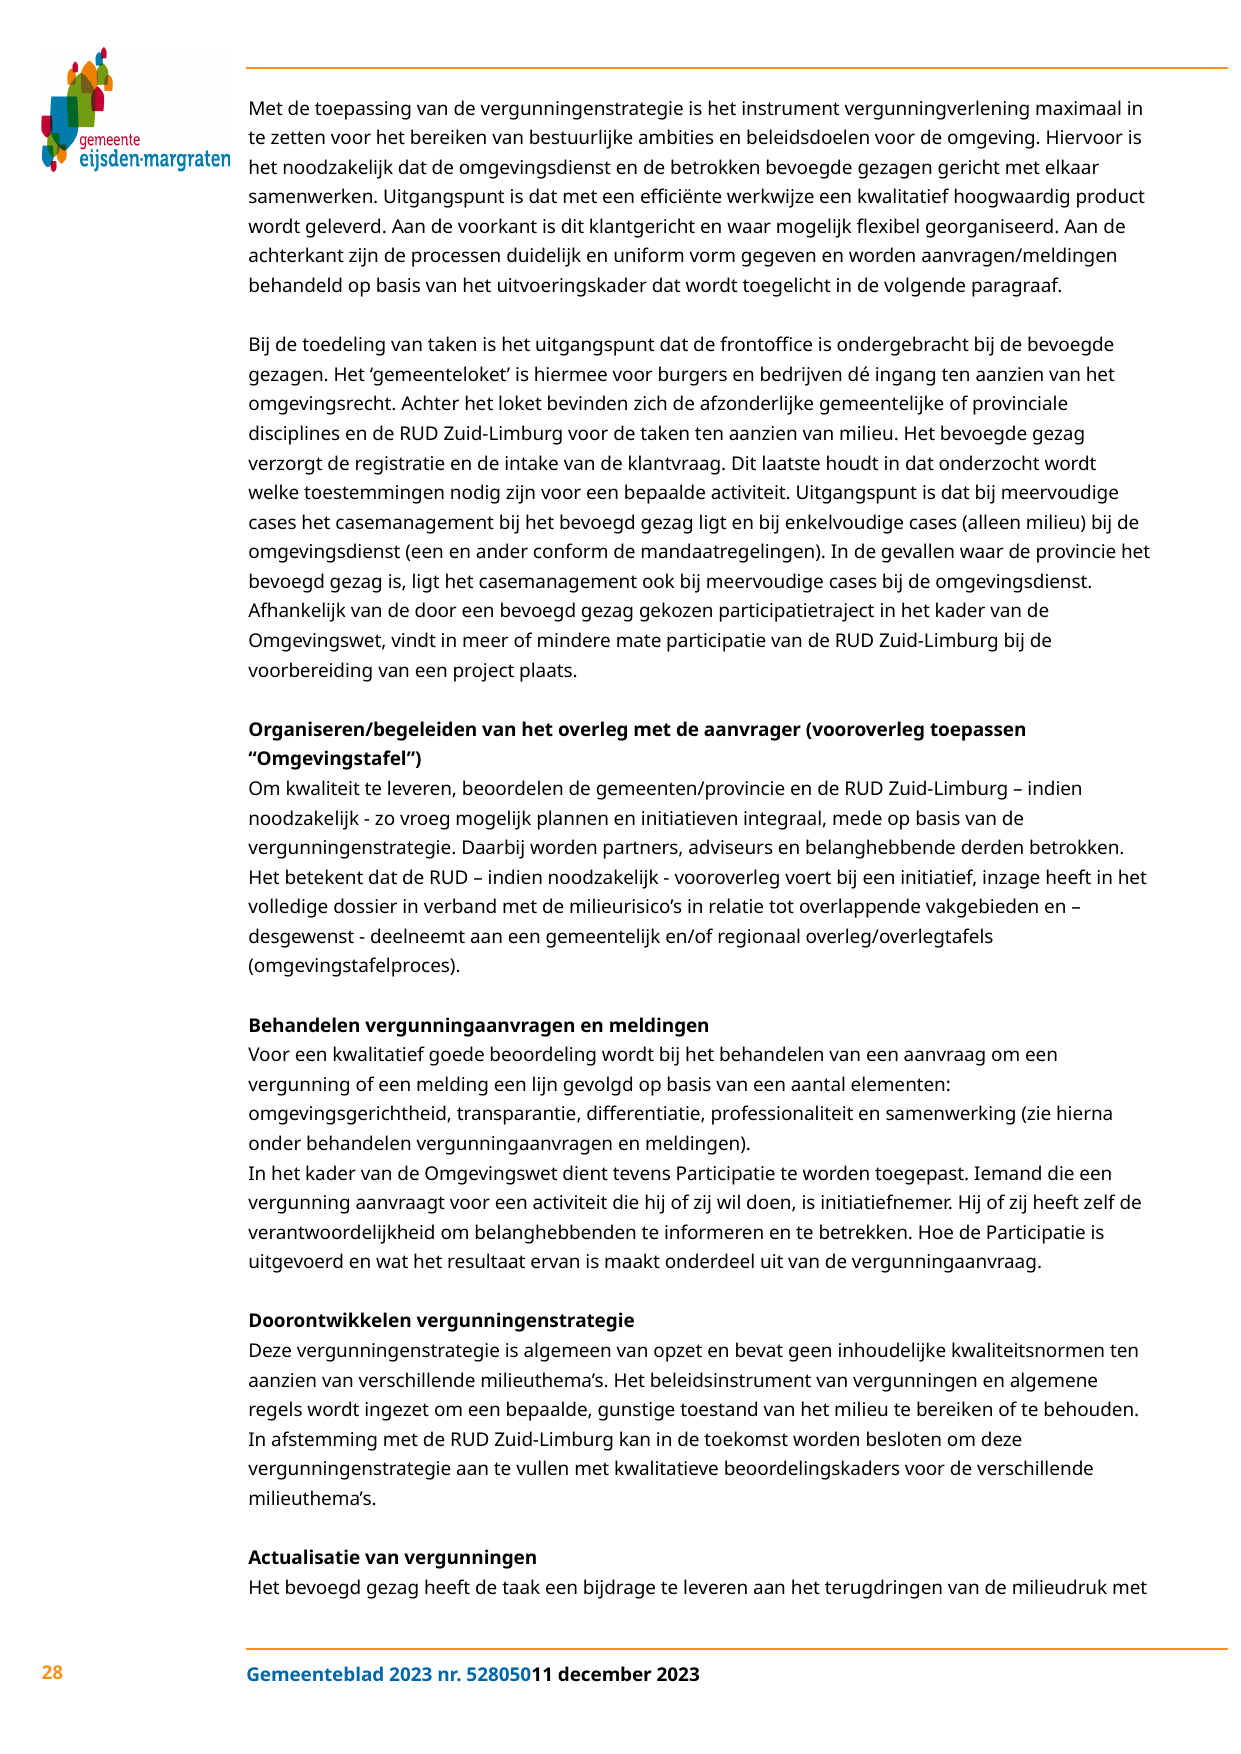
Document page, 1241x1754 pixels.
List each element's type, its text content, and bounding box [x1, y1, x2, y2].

text Actualisatie van vergunningen [248, 1544, 1152, 1570]
text Het bevoegd gezag heeft de taak een bijdrage te leveren aan het terugdringen van de milieudruk met [248, 1574, 1152, 1600]
text Behandelen vergunningaanvragen en meldingen [248, 1012, 1152, 1038]
text Bij de toedeling van taken is het uitgangspunt dat de frontoffice is ondergebracht bij de bevoegde gezagen. Het ‘gemeenteloket’ is hiermee voor burgers en bedrijven dé ingang ten aanzien van het omgevingsrecht. Achter het loket bevinden zich de afzonderlijke gemeentelijke of provinciale disciplines en de RUD Zuid-Limburg voor de taken ten aanzien van milieu. Het bevoegde gezag verzorgt de registratie en de intake van de klantvraag. Dit laatste houdt in dat onderzocht wordt welke toestemmingen nodig zijn voor een bepaalde activiteit. Uitgangspunt is dat bij meervoudige cases het casemanagement bij het bevoegd gezag ligt en bij enkelvoudige cases (alleen milieu) bij de omgevingsdienst (een en ander conform de mandaatregelingen). In de gevallen waar de provincie het bevoegd gezag is, ligt het casemanagement ook bij meervoudige cases bij de omgevingsdienst. Afhankelijk van de door een bevoegd gezag gekozen participatietraject in het kader van de Omgevingswet, vindt in meer of mindere mate participatie van de RUD Zuid-Limburg bij de voorbereiding van een project plaats. [248, 331, 1152, 683]
text Deze vergunningenstrategie is algemeen van opzet en bevat geen inhoudelijke kwaliteitsnormen ten aanzien van verschillende milieuthema’s. Het beleidsinstrument van vergunningen en algemene regels wordt ingezet om een bepaalde, gunstige toestand van het milieu te bereiken of te behouden. In afstemming met de RUD Zuid-Limburg kan in de toekomst worden besloten om deze vergunningenstrategie aan te vullen met kwalitatieve beoordelingskaders voor de verschillende milieuthema’s. [248, 1337, 1152, 1511]
text Met de toepassing van de vergunningenstrategie is het instrument vergunningverlening maximaal in te zetten voor het bereiken van bestuurlijke ambities en beleidsdoelen voor de omgeving. Hiervoor is het noodzakelijk dat de omgevingsdienst en de betrokken bevoegde gezagen gericht met elkaar samenwerken. Uitgangspunt is dat met een efficiënte werkwijze een kwalitatief hoogwaardig product wordt geleverd. Aan de voorkant is dit klantgericht en waar mogelijk flexibel georganiseerd. Aan de achterkant zijn de processen duidelijk en uniform vorm gegeven en worden aanvragen/meldingen behandeld op basis van het uitvoeringskader dat wordt toegelicht in de volgende paragraaf. [248, 95, 1152, 298]
text Voor een kwalitatief goede beoordeling wordt bij het behandelen van een aanvraag om een vergunning of een melding een lijn gevolgd op basis van een aantal elementen: omgevingsgerichtheid, transparantie, differentiatie, professionaliteit en samenwerking (zie hierna onder behandelen vergunningaanvragen en meldingen). [248, 1041, 1152, 1156]
text Om kwaliteit te leveren, beoordelen de gemeenten/provincie en de RUD Zuid-Limburg – indien noodzakelijk - zo vroeg mogelijk plannen en initiatieven integraal, mede op basis van de vergunningenstrategie. Daarbij worden partners, adviseurs en belanghebbende derden betrokken. Het betekent dat de RUD – indien noodzakelijk - vooroverleg voert bij een initiatief, inzage heeft in het volledige dossier in verband met de milieurisico’s in relatie tot overlappende vakgebieden en – desgewenst - deelneemt aan een gemeentelijk en/of regionaal overleg/overlegtafels (omgevingstafelproces). [248, 775, 1152, 978]
text Doorontwikkelen vergunningenstrategie [248, 1308, 1152, 1333]
text In het kader van de Omgevingswet dient tevens Participatie te worden toegepast. Iemand die een vergunning aanvraagt voor een activiteit die hij of zij wil doen, is initiatiefnemer. Hij of zij heeft zelf de verantwoordelijkheid om belanghebbenden te informeren en te betrekken. Hoe de Participatie is uitgevoerd en wat het resultaat ervan is maakt onderdeel uit van de vergunningaanvraag. [248, 1160, 1152, 1274]
text Organiseren/begeleiden van het overleg met de aanvrager (vooroverleg toepassen “Omgevingstafel”) [248, 716, 1152, 771]
picture [41, 47, 231, 172]
